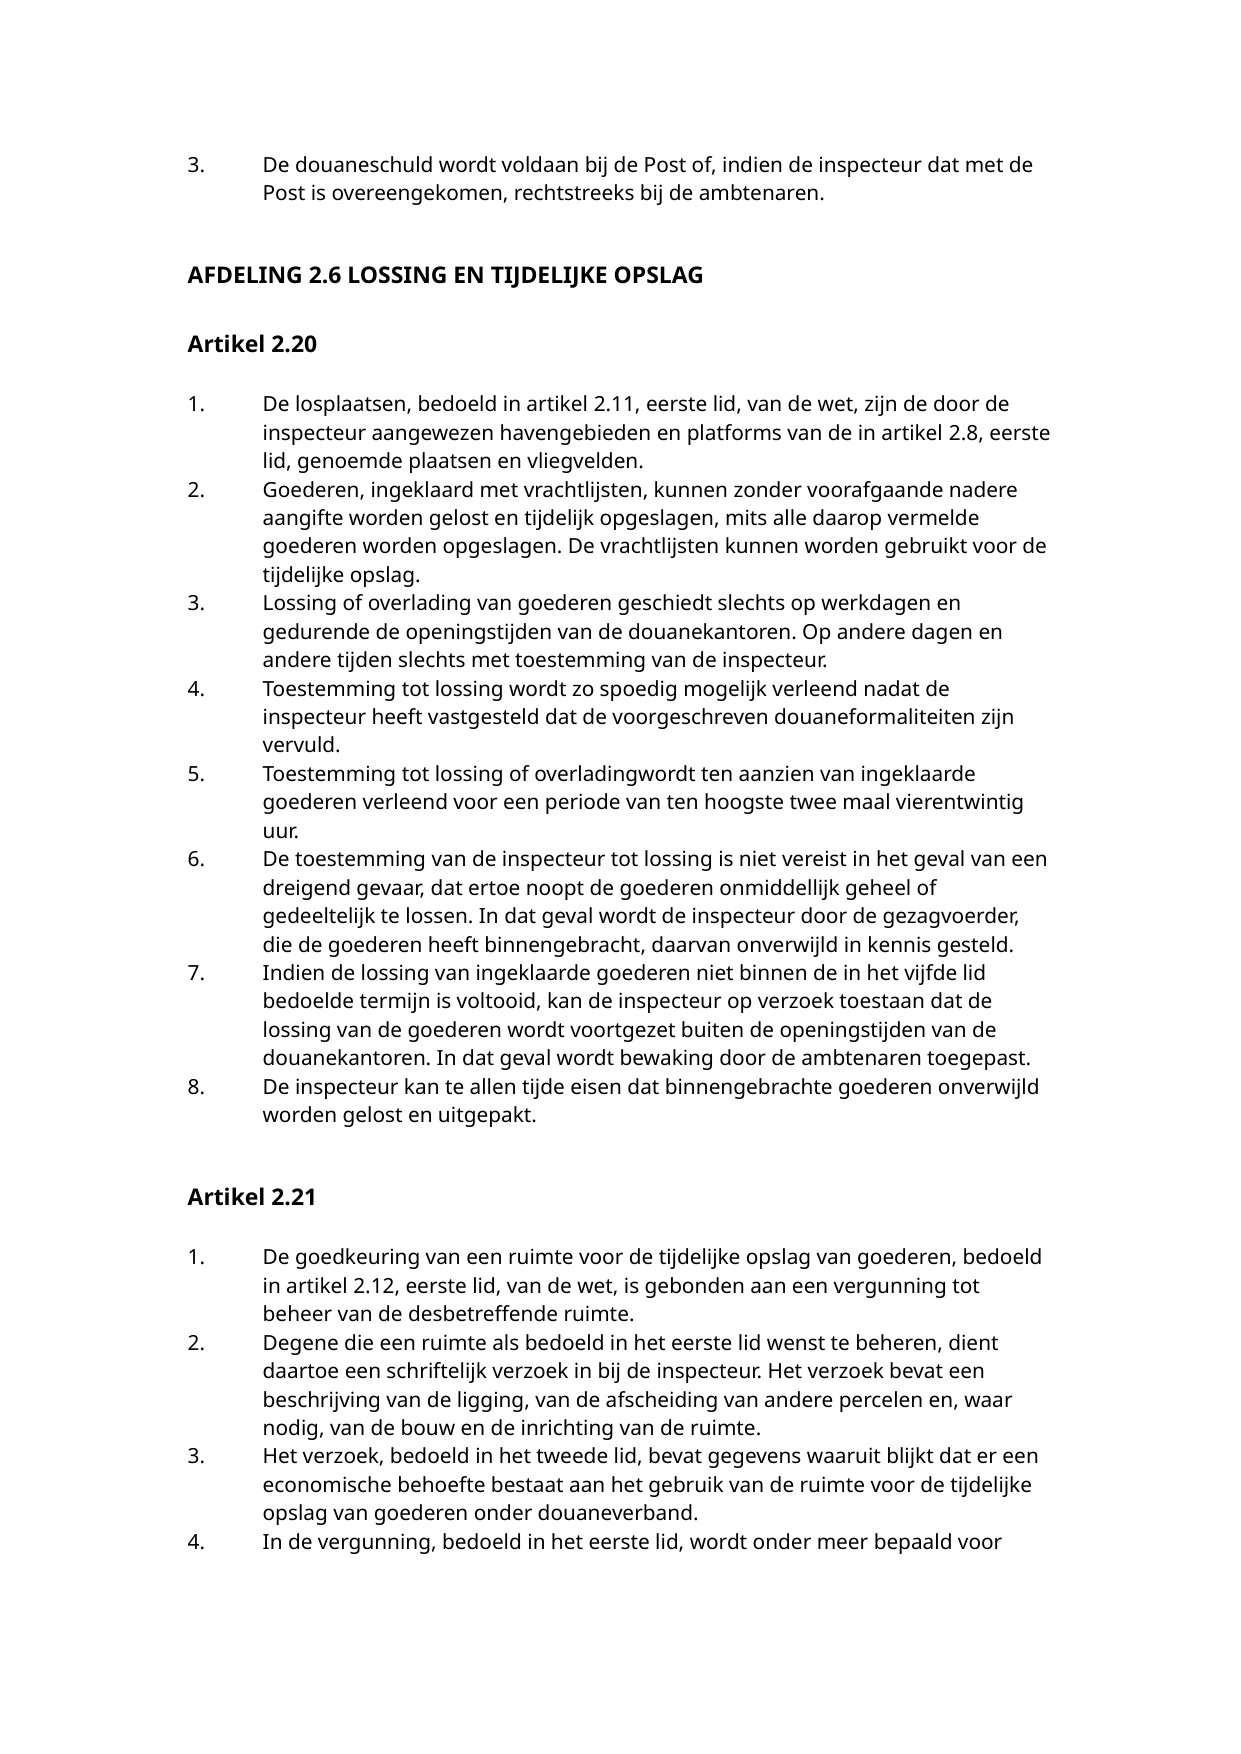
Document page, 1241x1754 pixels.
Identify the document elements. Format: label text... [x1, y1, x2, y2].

subtitle Artikel 2.20 [187, 328, 1053, 359]
list De toestemming van de inspecteur tot lossing is niet vereist in het geval van een dreigend gevaar, dat ertoe noopt de goederen onmiddellijk geheel of gedeeltelijk te lossen. In dat geval wordt de inspecteur door de gezagvoerder, die de goederen heeft binnengebracht, daarvan onverwijld in kennis gesteld. [187, 844, 1053, 958]
list Het verzoek, bedoeld in het tweede lid, bevat gegevens waaruit blijkt dat er een economische behoefte bestaat aan het gebruik van de ruimte voor de tijdelijke opslag van goederen onder douaneverband. [187, 1442, 1053, 1527]
list De douaneschuld wordt voldaan bij de Post of, indien de inspecteur dat met de Post is overeengekomen, rechtstreeks bij de ambtenaren. [187, 150, 1053, 207]
list De inspecteur kan te allen tijde eisen dat binnengebrachte goederen onverwijld worden gelost en uitgepakt. [187, 1072, 1053, 1129]
list Degene die een ruimte als bedoeld in het eerste lid wenst te beheren, dient daartoe een schriftelijk verzoek in bij de inspecteur. Het verzoek bevat een beschrijving van de ligging, van de afscheiding van andere percelen en, waar nodig, van de bouw en de inrichting van de ruimte. [187, 1328, 1053, 1442]
list De losplaatsen, bedoeld in artikel 2.11, eerste lid, van de wet, zijn de door de inspecteur aangewezen havengebieden en platforms van de in artikel 2.8, eerste lid, genoemde plaatsen en vliegvelden. [187, 389, 1053, 475]
list In de vergunning, bedoeld in het eerste lid, wordt onder meer bepaald voor [187, 1527, 1053, 1555]
list Goederen, ingeklaard met vrachtlijsten, kunnen zonder voorafgaande nadere aangifte worden gelost en tijdelijk opgeslagen, mits alle daarop vermelde goederen worden opgeslagen. De vrachtlijsten kunnen worden gebruikt voor de tijdelijke opslag. [187, 475, 1053, 588]
list De goedkeuring van een ruimte voor de tijdelijke opslag van goederen, bedoeld in artikel 2.12, eerste lid, van de wet, is gebonden aan een vergunning tot beheer van de desbetreffende ruimte. [187, 1242, 1053, 1328]
list Indien de lossing van ingeklaarde goederen niet binnen de in het vijfde lid bedoelde termijn is voltooid, kan de inspecteur op verzoek toestaan dat de lossing van de goederen wordt voortgezet buiten de openingstijden van de douanekantoren. In dat geval wordt bewaking door de ambtenaren toegepast. [187, 958, 1053, 1072]
list Lossing of overlading van goederen geschiedt slechts op werkdagen en gedurende de openingstijden van de douanekantoren. Op andere dagen en andere tijden slechts met toestemming van de inspecteur. [187, 588, 1053, 674]
list Toestemming tot lossing of overladingwordt ten aanzien van ingeklaarde goederen verleend voor een periode van ten hoogste twee maal vierentwintig uur. [187, 759, 1053, 844]
list Toestemming tot lossing wordt zo spoedig mogelijk verleend nadat de inspecteur heeft vastgesteld dat de voorgeschreven douaneformaliteiten zijn vervuld. [187, 674, 1053, 759]
subtitle AFDELING 2.6 LOSSING EN TIJDELIJKE OPSLAG [187, 259, 1053, 291]
subtitle Artikel 2.21 [187, 1181, 1053, 1212]
